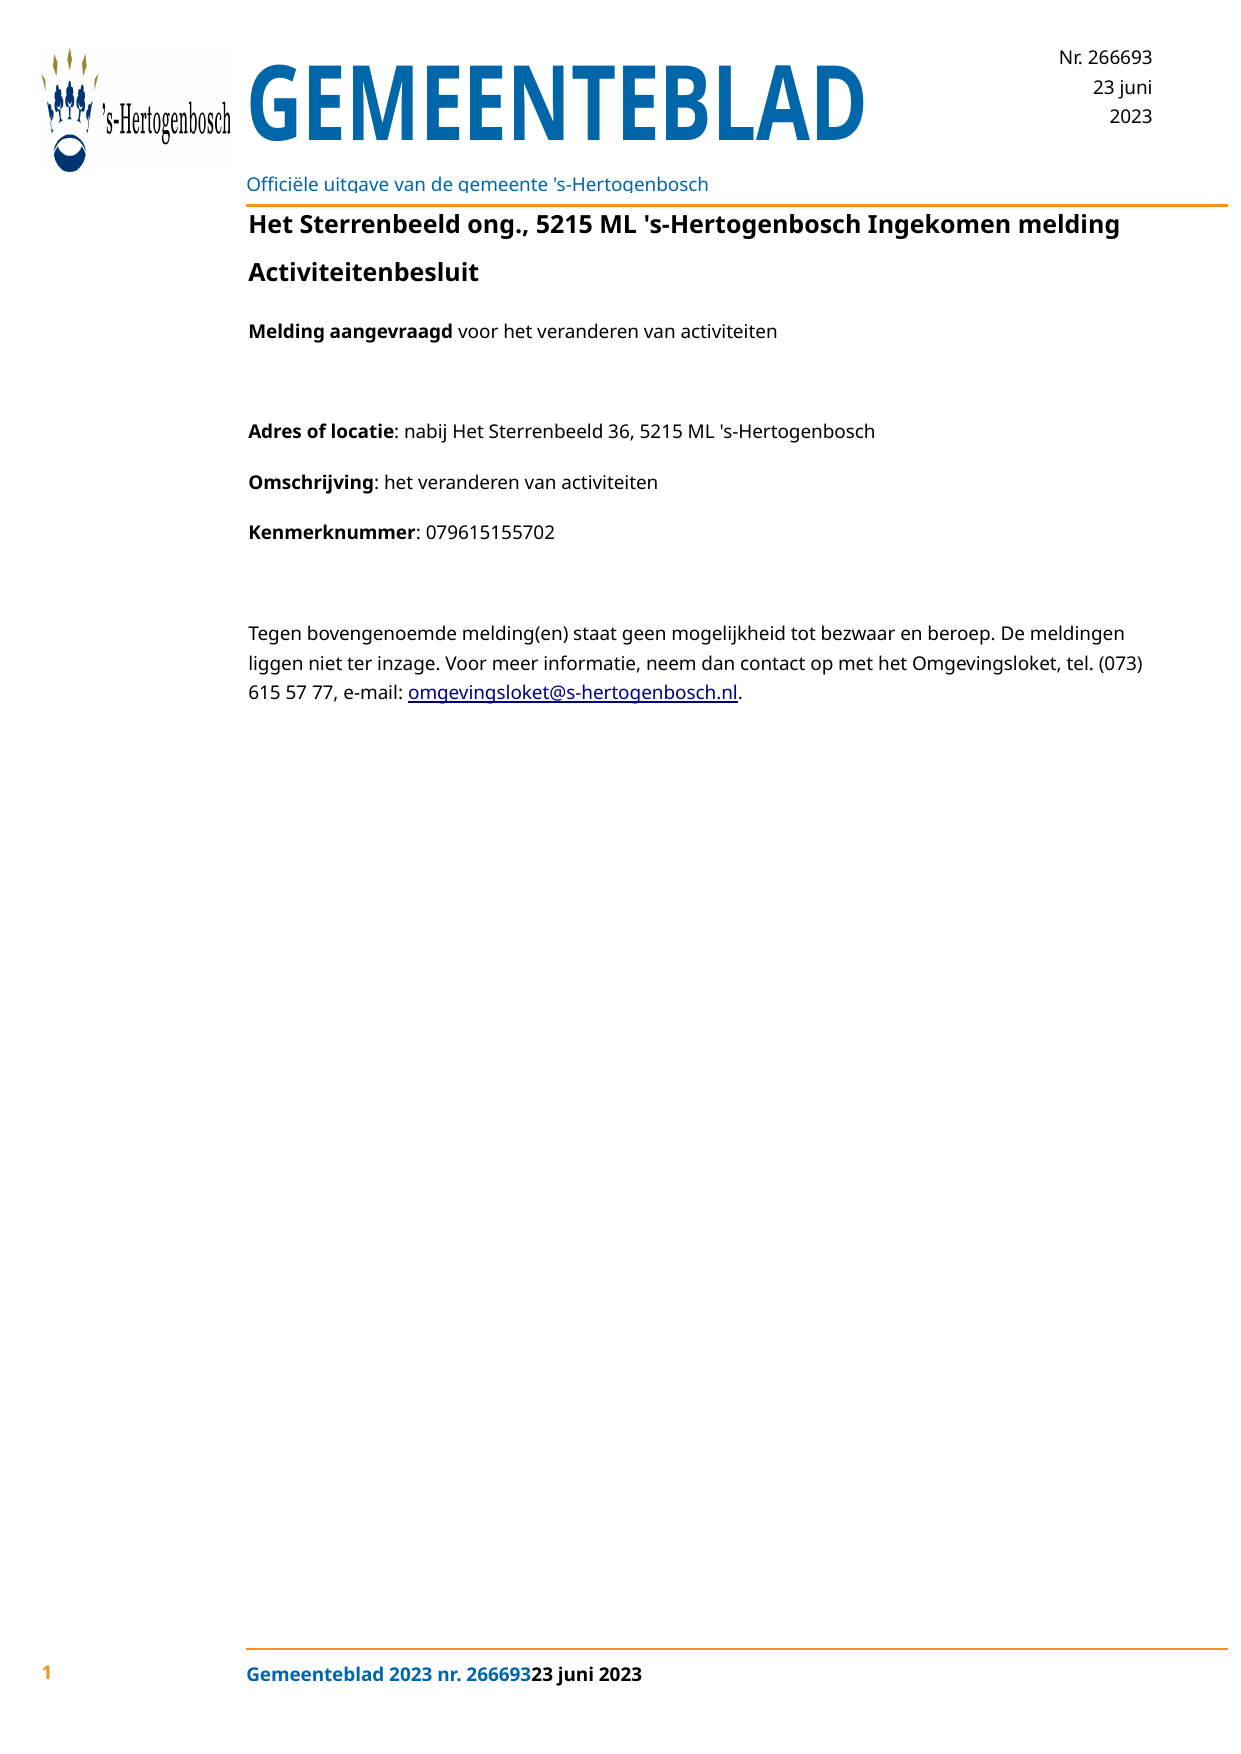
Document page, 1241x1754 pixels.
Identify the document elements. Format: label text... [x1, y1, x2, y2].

text Tegen bovengenoemde melding(en) staat geen mogelijkheid tot bezwaar en beroep. De meldingen liggen niet ter inzage. Voor meer informatie, neem dan contact op met het Omgevingsloket, tel. (073) 615 57 77, e-mail: omgevingsloket@s-hertogenbosch.nl. [248, 620, 1152, 705]
text Melding aangevraagd voor het veranderen van activiteiten [248, 318, 1152, 344]
picture [41, 47, 231, 172]
text Omschrijving: het veranderen van activiteiten [248, 469, 1152, 495]
text Adres of locatie: nabij Het Sterrenbeeld 36, 5215 ML 's-Hertogenbosch [248, 419, 1152, 444]
text Kenmerknummer: 079615155702 [248, 519, 1152, 545]
text Het Sterrenbeeld ong., 5215 ML 's-Hertogenbosch Ingekomen melding Activiteitenbesluit [248, 207, 1152, 288]
